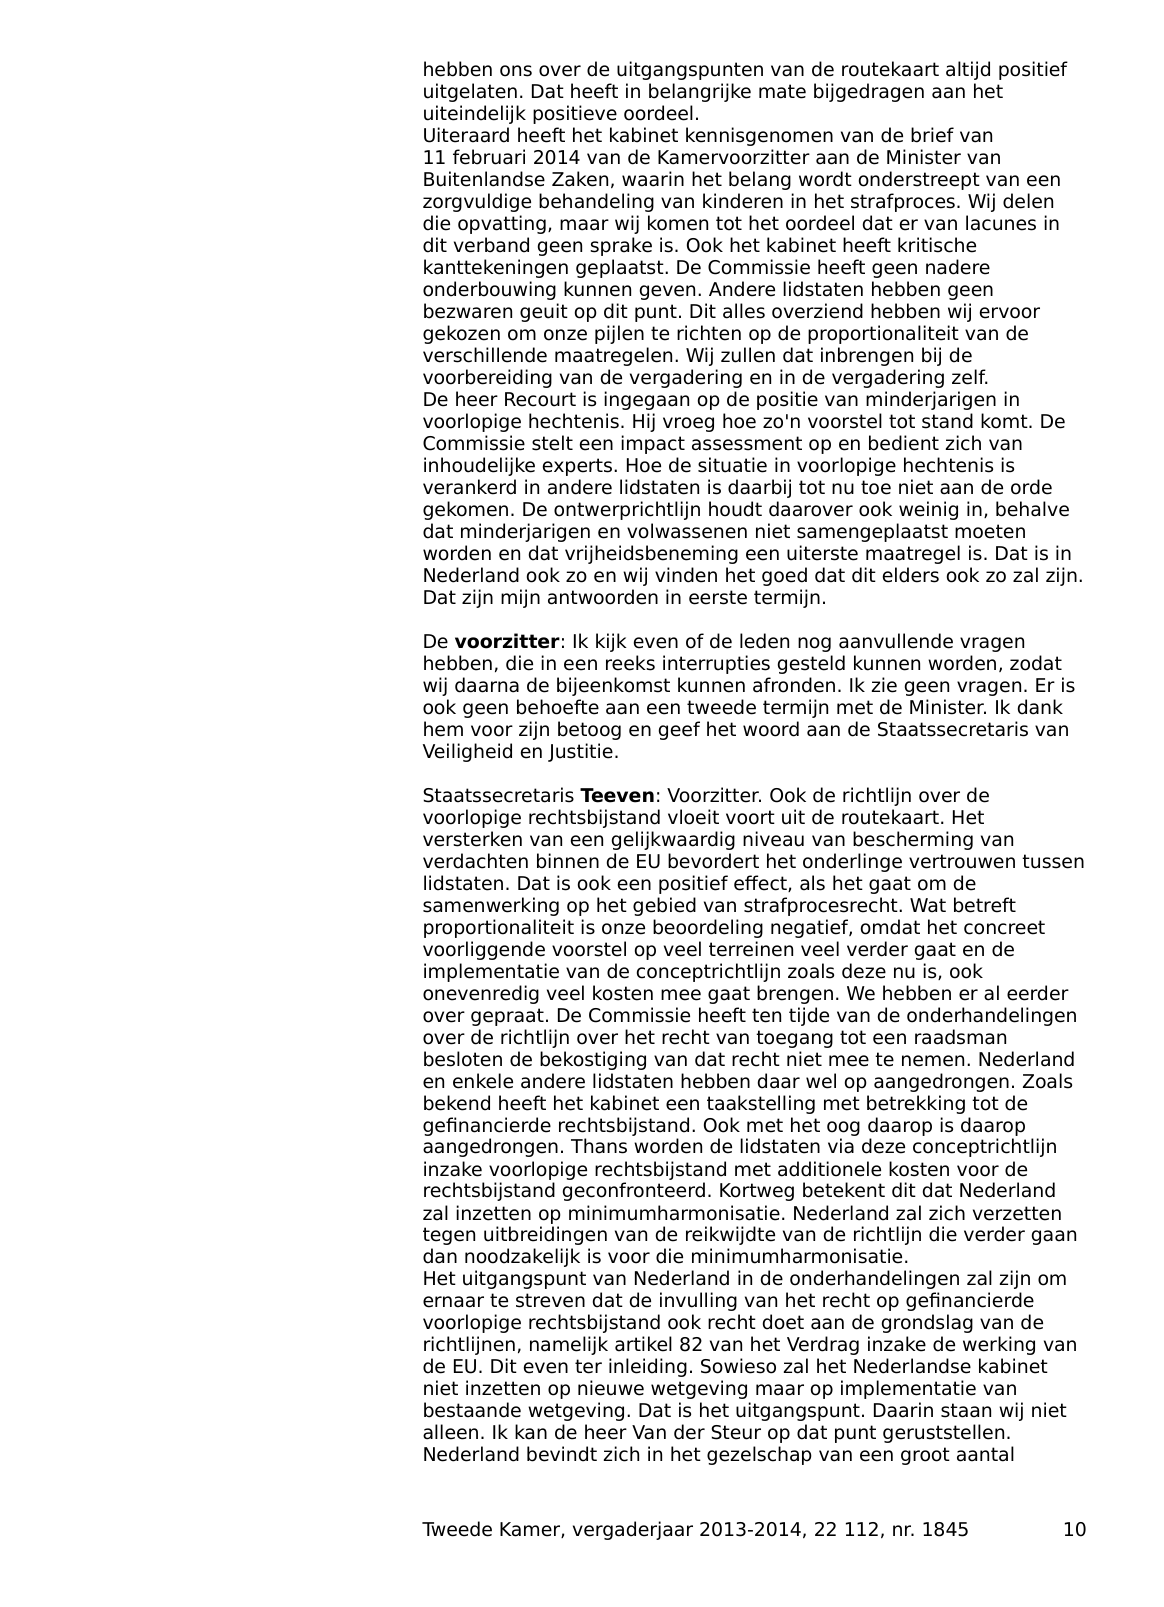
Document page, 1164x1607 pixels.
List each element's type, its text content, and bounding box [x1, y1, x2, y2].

text De heer Recourt is ingegaan op de positie van minderjarigen in voorlopige hechtenis. Hij vroeg hoe zo'n voorstel tot stand komt. De Commissie stelt een impact assessment op en bedient zich van inhoudelijke experts. Hoe de situatie in voorlopige hechtenis is verankerd in andere lidstaten is daarbij tot nu toe niet aan de orde gekomen. De ontwerprichtlijn houdt daarover ook weinig in, behalve dat minderjarigen en volwassenen niet samengeplaatst moeten worden en dat vrijheidsbeneming een uiterste maatregel is. Dat is in Nederland ook zo en wij vinden het goed dat dit elders ook zo zal zijn. Dat zijn mijn antwoorden in eerste termijn. [422, 389, 1087, 608]
text Het uitgangspunt van Nederland in de onderhandelingen zal zijn om ernaar te streven dat de invulling van het recht op gefinancierde voorlopige rechtsbijstand ook recht doet aan de grondslag van de richtlijnen, namelijk artikel 82 van het Verdrag inzake de werking van de EU. Dit even ter inleiding. Sowieso zal het Nederlandse kabinet niet inzetten op nieuwe wetgeving maar op implementatie van bestaande wetgeving. Dat is het uitgangspunt. Daarin staan wij niet alleen. Ik kan de heer Van der Steur op dat punt geruststellen. Nederland bevindt zich in het gezelschap van een groot aantal [422, 1268, 1087, 1466]
text De voorzitter: Ik kijk even of de leden nog aanvullende vragen hebben, die in een reeks interrupties gesteld kunnen worden, zodat wij daarna de bijeenkomst kunnen afronden. Ik zie geen vragen. Er is ook geen behoefte aan een tweede termijn met de Minister. Ik dank hem voor zijn betoog en geef het woord aan de Staatssecretaris van Veiligheid en Justitie. [422, 631, 1087, 763]
text Staatssecretaris Teeven: Voorzitter. Ook de richtlijn over de voorlopige rechtsbijstand vloeit voort uit de routekaart. Het versterken van een gelijkwaardig niveau van bescherming van verdachten binnen de EU bevordert het onderlinge vertrouwen tussen lidstaten. Dat is ook een positief effect, als het gaat om de samenwerking op het gebied van strafprocesrecht. Wat betreft proportionaliteit is onze beoordeling negatief, omdat het concreet voorliggende voorstel op veel terreinen veel verder gaat en de implementatie van de conceptrichtlijn zoals deze nu is, ook onevenredig veel kosten mee gaat brengen. We hebben er al eerder over gepraat. De Commissie heeft ten tijde van de onderhandelingen over de richtlijn over het recht van toegang tot een raadsman besloten de bekostiging van dat recht niet mee te nemen. Nederland en enkele andere lidstaten hebben daar wel op aangedrongen. Zoals bekend heeft het kabinet een taakstelling met betrekking tot de gefinancierde rechtsbijstand. Ook met het oog daarop is daarop aangedrongen. Thans worden de lidstaten via deze conceptrichtlijn inzake voorlopige rechtsbijstand met additionele kosten voor de rechtsbijstand geconfronteerd. Kortweg betekent dit dat Nederland zal inzetten op minimumharmonisatie. Nederland zal zich verzetten tegen uitbreidingen van de reikwijdte van de richtlijn die verder gaan dan noodzakelijk is voor die minimumharmonisatie. [422, 785, 1087, 1268]
text hebben ons over de uitgangspunten van de routekaart altijd positief uitgelaten. Dat heeft in belangrijke mate bijgedragen aan het uiteindelijk positieve oordeel. [422, 59, 1087, 125]
text Uiteraard heeft het kabinet kennisgenomen van de brief van 11 februari 2014 van de Kamervoorzitter aan de Minister van Buitenlandse Zaken, waarin het belang wordt onderstreept van een zorgvuldige behandeling van kinderen in het strafproces. Wij delen die opvatting, maar wij komen tot het oordeel dat er van lacunes in dit verband geen sprake is. Ook het kabinet heeft kritische kanttekeningen geplaatst. De Commissie heeft geen nadere onderbouwing kunnen geven. Andere lidstaten hebben geen bezwaren geuit op dit punt. Dit alles overziend hebben wij ervoor gekozen om onze pijlen te richten op de proportionaliteit van de verschillende maatregelen. Wij zullen dat inbrengen bij de voorbereiding van de vergadering en in de vergadering zelf. [422, 125, 1087, 389]
